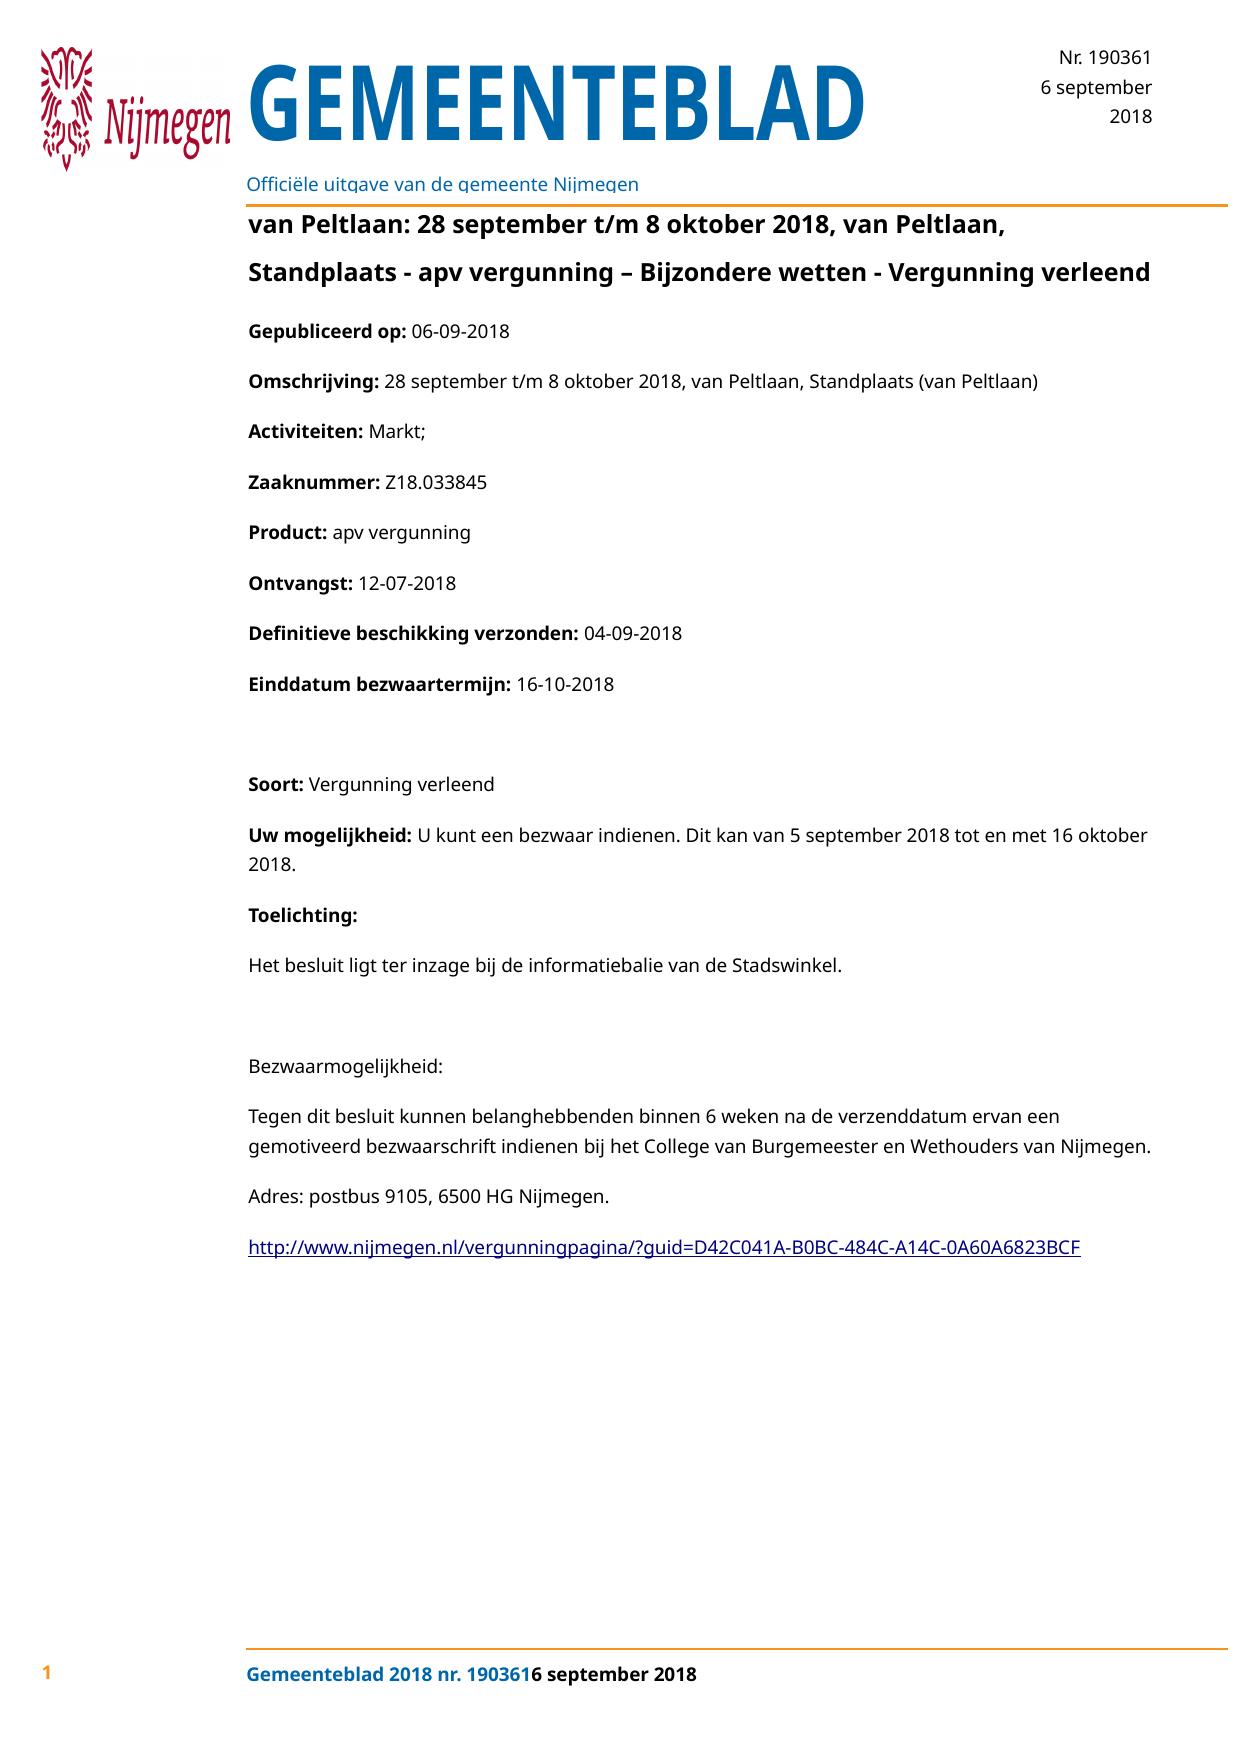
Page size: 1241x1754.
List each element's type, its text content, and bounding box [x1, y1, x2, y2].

text Uw mogelijkheid: U kunt een bezwaar indienen. Dit kan van 5 september 2018 tot en met 16 oktober 2018. [248, 822, 1152, 877]
text Bezwaarmogelijkheid: [248, 1053, 1152, 1079]
text Ontvangst: 12-07-2018 [248, 570, 1152, 596]
text Zaaknummer: Z18.033845 [248, 469, 1152, 495]
text Het besluit ligt ter inzage bij de informatiebalie van de Stadswinkel. [248, 952, 1152, 978]
text Gepubliceerd op: 06-09-2018 [248, 318, 1152, 344]
text Toelichting: [248, 902, 1152, 928]
text Tegen dit besluit kunnen belanghebbenden binnen 6 weken na de verzenddatum ervan een gemotiveerd bezwaarschrift indienen bij het College van Burgemeester en Wethouders van Nijmegen. [248, 1104, 1152, 1159]
text Soort: Vergunning verleend [248, 772, 1152, 797]
text van Peltlaan: 28 september t/m 8 oktober 2018, van Peltlaan, Standplaats - apv vergunning – Bijzondere wetten - Vergunning verleend [248, 207, 1152, 288]
text Product: apv vergunning [248, 519, 1152, 545]
text Omschrijving: 28 september t/m 8 oktober 2018, van Peltlaan, Standplaats (van Peltlaan) [248, 368, 1152, 394]
text Einddatum bezwaartermijn: 16-10-2018 [248, 671, 1152, 697]
text http://www.nijmegen.nl/vergunningpagina/?guid=D42C041A-B0BC-484C-A14C-0A60A6823BCF [248, 1234, 1152, 1260]
text Activiteiten: Markt; [248, 419, 1152, 444]
text Adres: postbus 9105, 6500 HG Nijmegen. [248, 1184, 1152, 1209]
text Definitieve beschikking verzonden: 04-09-2018 [248, 620, 1152, 646]
picture [41, 47, 231, 172]
